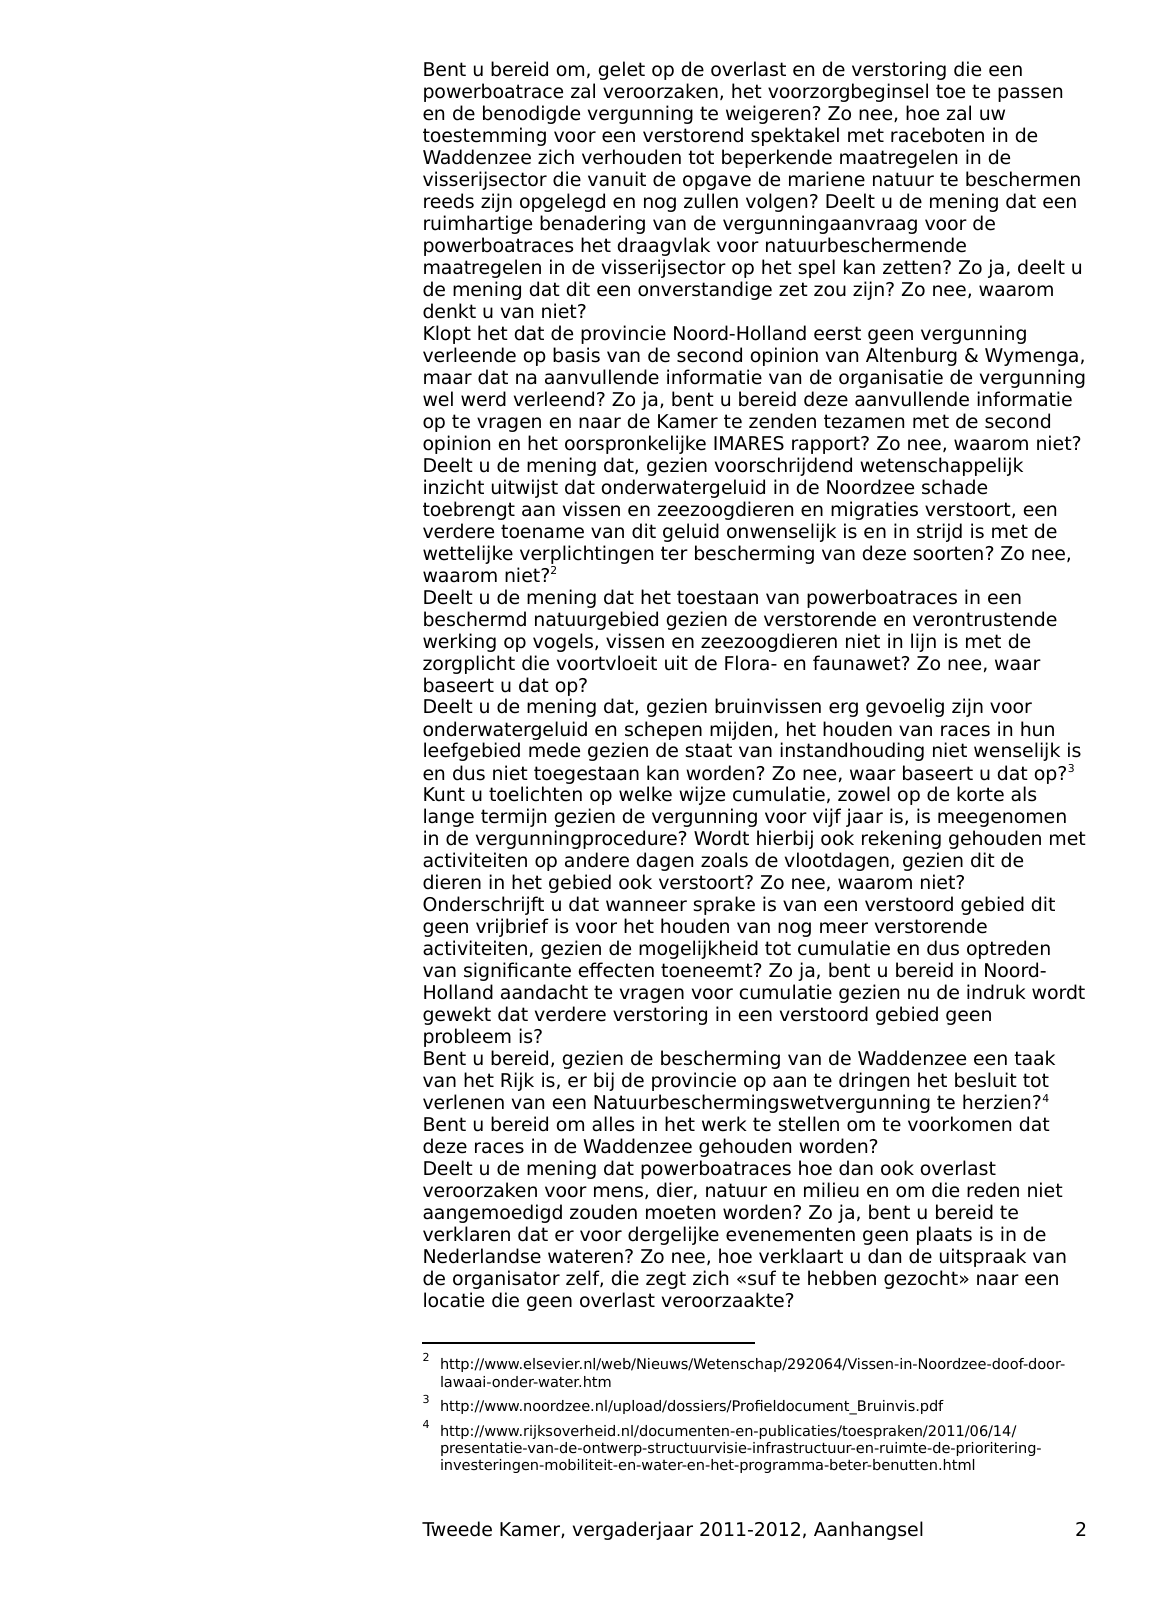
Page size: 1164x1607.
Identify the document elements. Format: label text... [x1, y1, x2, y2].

text Deelt u de mening dat powerboatraces hoe dan ook overlast veroorzaken voor mens, dier, natuur en milieu en om die reden niet aangemoedigd zouden moeten worden? Zo ja, bent u bereid te verklaren dat er voor dergelijke evenementen geen plaats is in de Nederlandse wateren? Zo nee, hoe verklaart u dan de uitspraak van de organisator zelf, die zegt zich «suf te hebben gezocht» naar een locatie die geen overlast veroorzaakte? [422, 1158, 1087, 1312]
text Deelt u de mening dat het toestaan van powerboatraces in een beschermd natuurgebied gezien de verstorende en verontrustende werking op vogels, vissen en zeezoogdieren niet in lijn is met de zorgplicht die voortvloeit uit de Flora- en faunawet? Zo nee, waar baseert u dat op? [422, 587, 1087, 696]
text Bent u bereid, gezien de bescherming van de Waddenzee een taak van het Rijk is, er bij de provincie op aan te dringen het besluit tot verlenen van een Natuurbeschermingswetvergunning te herzien? [422, 1048, 1087, 1114]
text Klopt het dat de provincie Noord-Holland eerst geen vergunning verleende op basis van de second opinion van Altenburg & Wymenga, maar dat na aanvullende informatie van de organisatie de vergunning wel werd verleend? Zo ja, bent u bereid deze aanvullende informatie op te vragen en naar de Kamer te zenden tezamen met de second opinion en het oorspronkelijke IMARES rapport? Zo nee, waarom niet? [422, 323, 1087, 455]
text http://www.rijksoverheid.nl/documenten-en-publicaties/toespraken/2011/06/14/presentatie-van-de-ontwerp-structuurvisie-infrastructuur-en-ruimte-de-prioritering-investeringen-mobiliteit-en-water-en-het-programma-beter-benutten.html [422, 1418, 1087, 1474]
text Onderschrijft u dat wanneer sprake is van een verstoord gebied dit geen vrijbrief is voor het houden van nog meer verstorende activiteiten, gezien de mogelijkheid tot cumulatie en dus optreden van significante effecten toeneemt? Zo ja, bent u bereid in Noord-Holland aandacht te vragen voor cumulatie gezien nu de indruk wordt gewekt dat verdere verstoring in een verstoord gebied geen probleem is? [422, 894, 1087, 1048]
text Kunt u toelichten op welke wijze cumulatie, zowel op de korte als lange termijn gezien de vergunning voor vijf jaar is, is meegenomen in de vergunningprocedure? Wordt hierbij ook rekening gehouden met activiteiten op andere dagen zoals de vlootdagen, gezien dit de dieren in het gebied ook verstoort? Zo nee, waarom niet? [422, 784, 1087, 894]
text Bent u bereid om alles in het werk te stellen om te voorkomen dat deze races in de Waddenzee gehouden worden? [422, 1114, 1087, 1158]
text Deelt u de mening dat, gezien voorschrijdend wetenschappelijk inzicht uitwijst dat onderwatergeluid in de Noordzee schade toebrengt aan vissen en zeezoogdieren en migraties verstoort, een verdere toename van dit geluid onwenselijk is en in strijd is met de wettelijke verplichtingen ter bescherming van deze soorten? Zo nee, waarom niet? [422, 455, 1087, 587]
text http://www.elsevier.nl/web/Nieuws/Wetenschap/292064/Vissen-in-Noordzee-doof-door-lawaai-onder-water.htm [422, 1352, 1087, 1391]
text Bent u bereid om, gelet op de overlast en de verstoring die een powerboatrace zal veroorzaken, het voorzorgbeginsel toe te passen en de benodigde vergunning te weigeren? Zo nee, hoe zal uw toestemming voor een verstorend spektakel met raceboten in de Waddenzee zich verhouden tot beperkende maatregelen in de visserijsector die vanuit de opgave de mariene natuur te beschermen reeds zijn opgelegd en nog zullen volgen? Deelt u de mening dat een ruimhartige benadering van de vergunningaanvraag voor de powerboatraces het draagvlak voor natuurbeschermende maatregelen in de visserijsector op het spel kan zetten? Zo ja, deelt u de mening dat dit een onverstandige zet zou zijn? Zo nee, waarom denkt u van niet? [422, 59, 1087, 323]
text Deelt u de mening dat, gezien bruinvissen erg gevoelig zijn voor onderwatergeluid en schepen mijden, het houden van races in hun leefgebied mede gezien de staat van instandhouding niet wenselijk is en dus niet toegestaan kan worden? Zo nee, waar baseert u dat op? [422, 696, 1087, 784]
text http://www.noordzee.nl/upload/dossiers/Profieldocument_Bruinvis.pdf [422, 1393, 1087, 1416]
